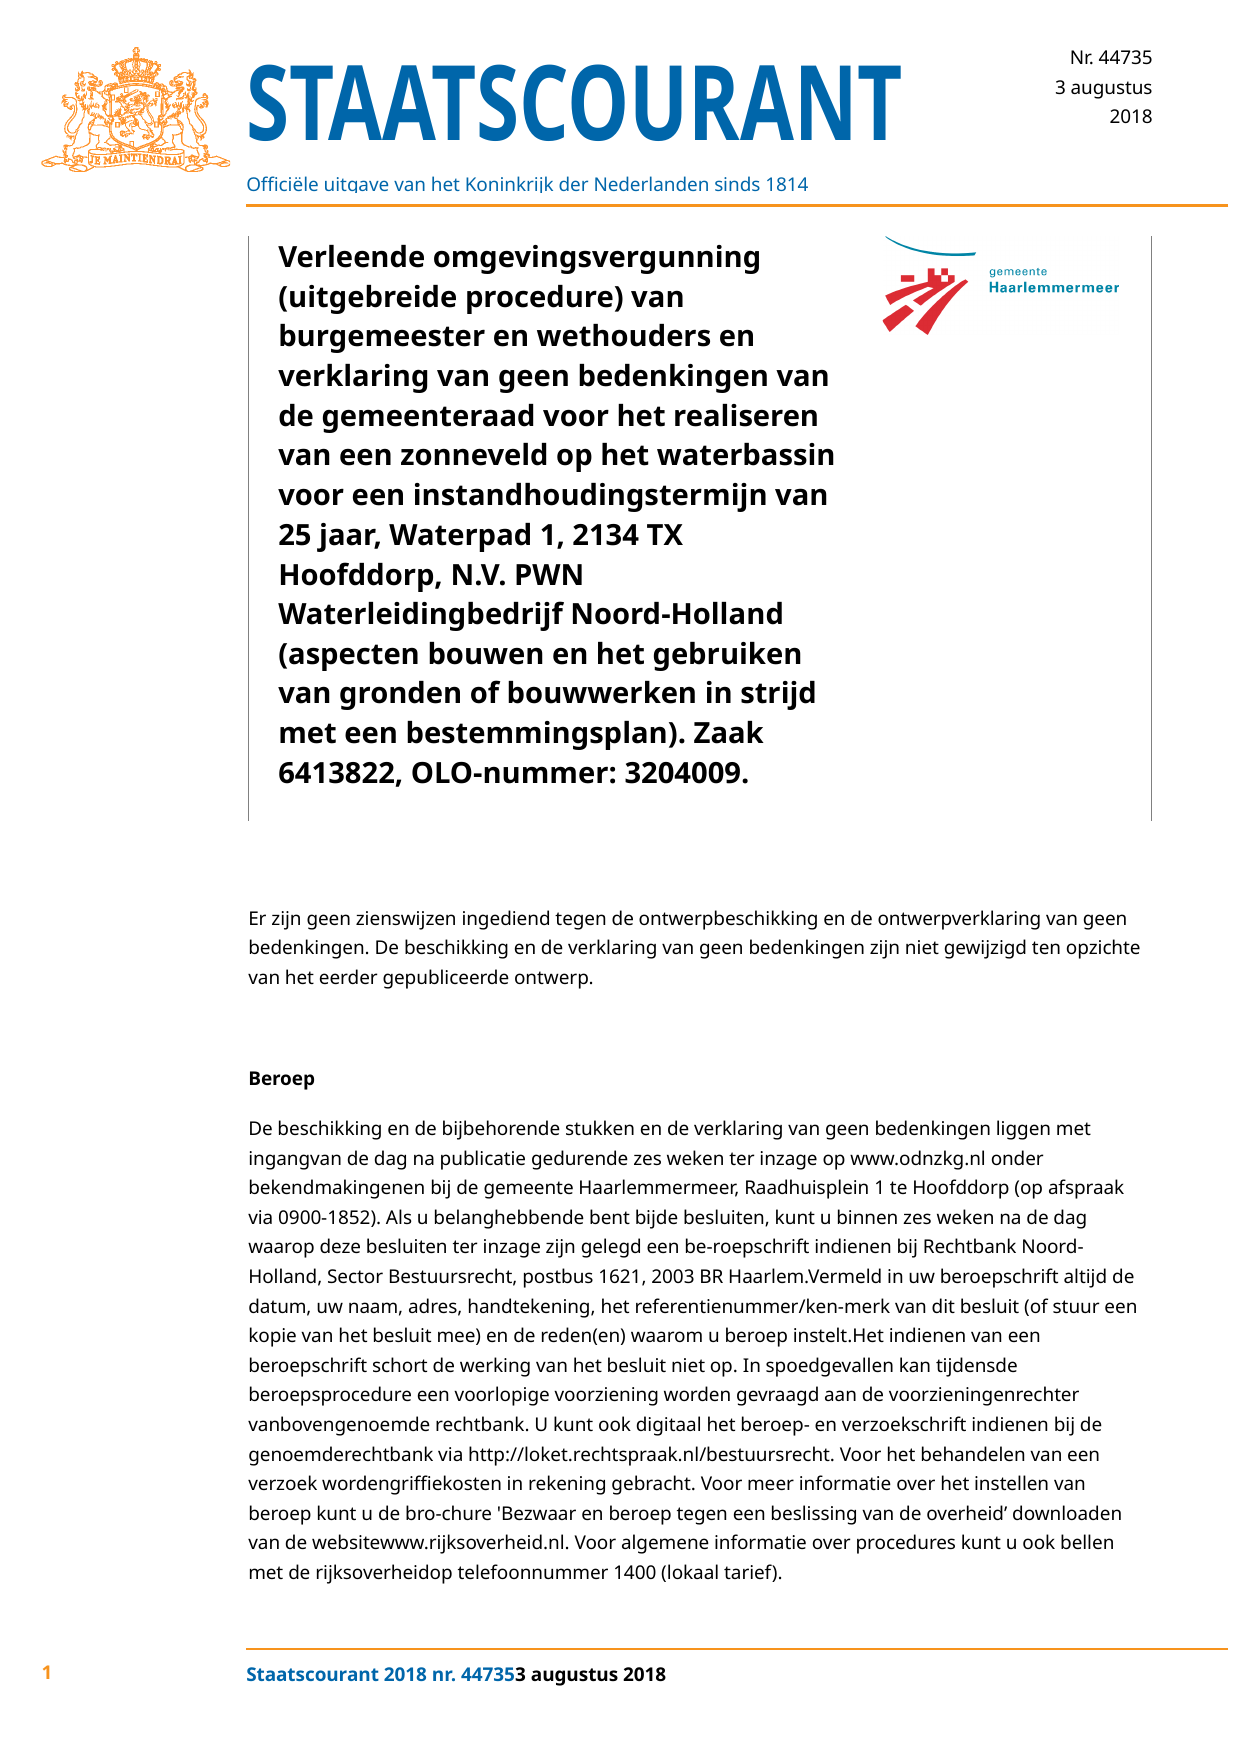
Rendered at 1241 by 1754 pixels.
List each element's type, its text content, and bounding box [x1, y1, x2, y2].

table_header [850, 236, 1151, 821]
text Beroep [248, 1065, 1152, 1091]
picture [41, 47, 231, 172]
text Er zijn geen zienswijzen ingediend tegen de ontwerpbeschikking en de ontwerpverklaring van geen bedenkingen. De beschikking en de verklaring van geen bedenkingen zijn niet gewijzigd ten opzichte van het eerder gepubliceerde ontwerp. [248, 905, 1152, 990]
text De beschikking en de bijbehorende stukken en de verklaring van geen bedenkingen liggen met ingangvan de dag na publicatie gedurende zes weken ter inzage op www.odnzkg.nl onder bekendmakingenen bij de gemeente Haarlemmermeer, Raadhuisplein 1 te Hoofddorp (op afspraak via 0900-1852). Als u belanghebbende bent bijde besluiten, kunt u binnen zes weken na de dag waarop deze besluiten ter inzage zijn gelegd een be-roepschrift indienen bij Rechtbank Noord-Holland, Sector Bestuursrecht, postbus 1621, 2003 BR Haarlem.Vermeld in uw beroepschrift altijd de datum, uw naam, adres, handtekening, het referentienummer/ken-merk van dit besluit (of stuur een kopie van het besluit mee) en de reden(en) waarom u beroep instelt.Het indienen van een beroepschrift schort de werking van het besluit niet op. In spoedgevallen kan tijdensde beroepsprocedure een voorlopige voorziening worden gevraagd aan de voorzieningenrechter vanbovengenoemde rechtbank. U kunt ook digitaal het beroep- en verzoekschrift indienen bij de genoemderechtbank via http://loket.rechtspraak.nl/bestuursrecht. Voor het behandelen van een verzoek wordengriffiekosten in rekening gebracht. Voor meer informatie over het instellen van beroep kunt u de bro-chure 'Bezwaar en beroep tegen een beslissing van de overheid’ downloaden van de websitewww.rijksoverheid.nl. Voor algemene informatie over procedures kunt u ook bellen met de rijksoverheidop telefoonnummer 1400 (lokaal tarief). [248, 1115, 1152, 1585]
picture [882, 236, 1119, 335]
table_header Verleende omgevingsvergunning (uitgebreide procedure) van burgemeester en wethouders en verklaring van geen bedenkingen van de gemeenteraad voor het realiseren van een zonneveld op het waterbassin voor een instandhoudingstermijn van 25 jaar, Waterpad 1, 2134 TX Hoofddorp, N.V. PWN Waterleidingbedrijf Noord-Holland (aspecten bouwen en het gebruiken van gronden of bouwwerken in strijd met een bestemmingsplan). Zaak 6413822, OLO-nummer: 3204009. [249, 236, 850, 821]
